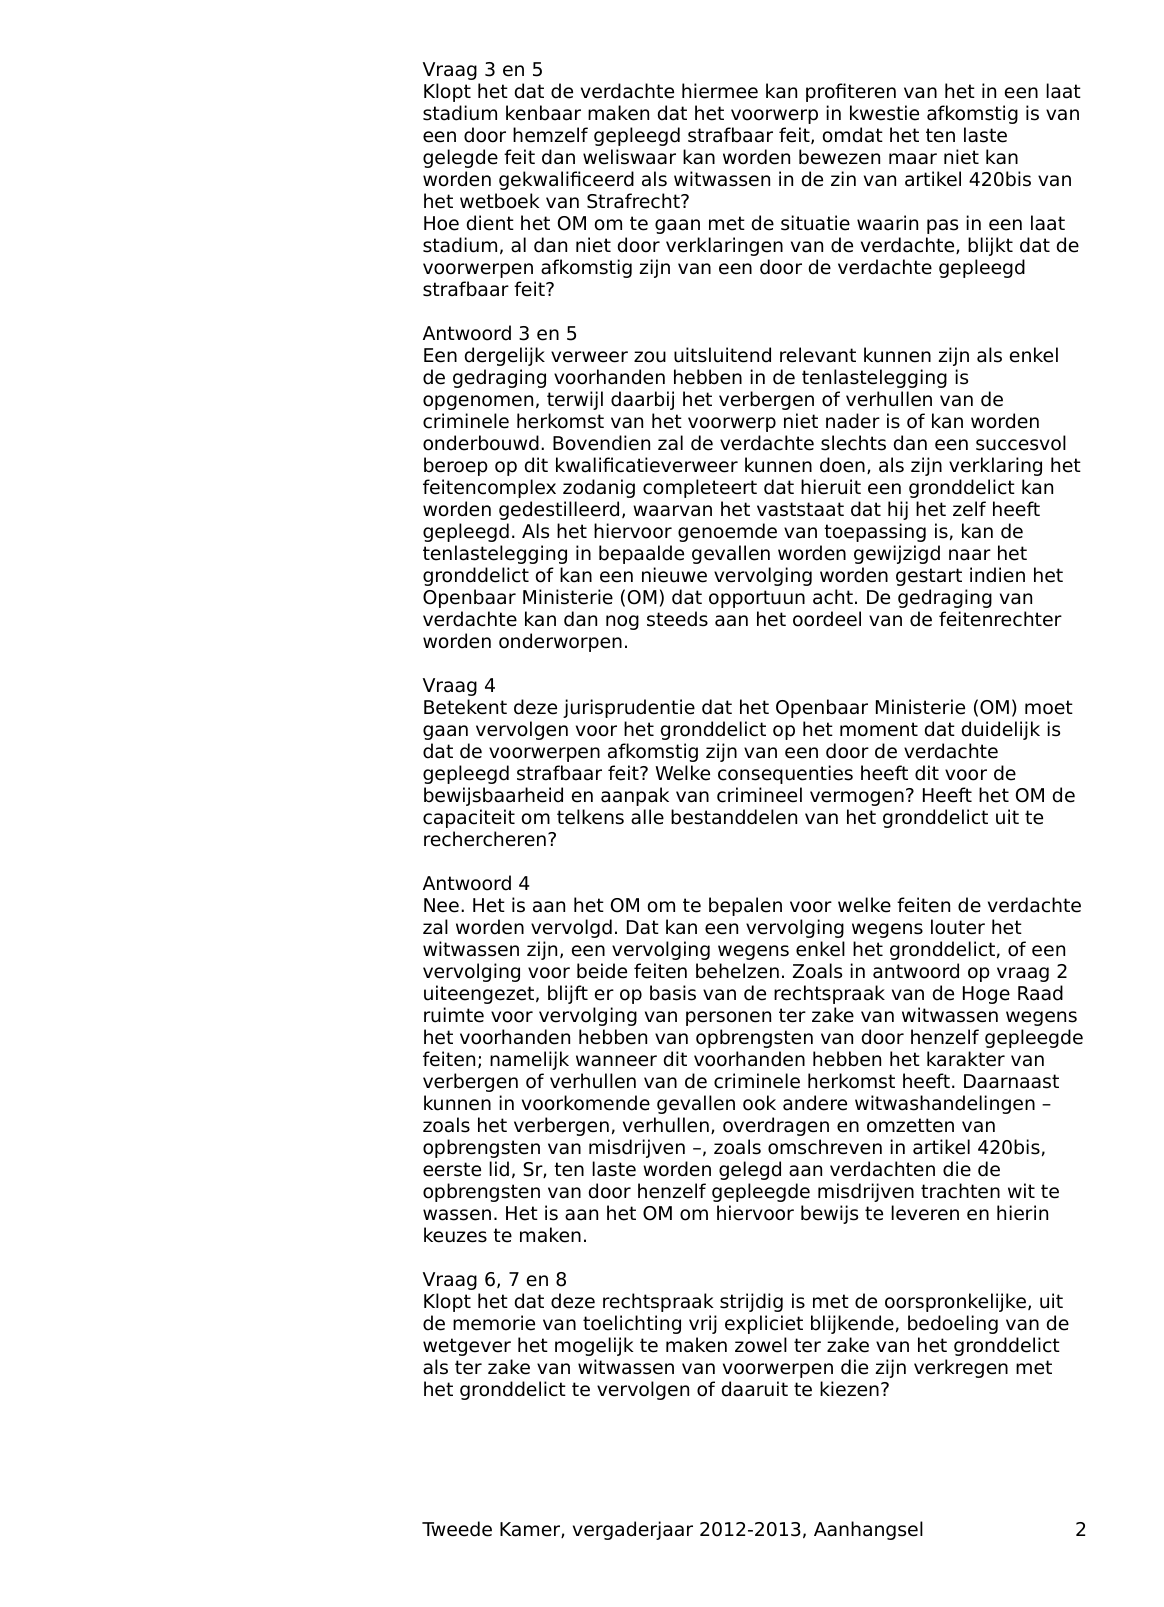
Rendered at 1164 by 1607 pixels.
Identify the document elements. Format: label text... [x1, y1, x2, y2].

text Klopt het dat deze rechtspraak strijdig is met de oorspronkelijke, uit de memorie van toelichting vrij expliciet blijkende, bedoeling van de wetgever het mogelijk te maken zowel ter zake van het gronddelict als ter zake van witwassen van voorwerpen die zijn verkregen met het gronddelict te vervolgen of daaruit te kiezen? [422, 1291, 1087, 1401]
text Vraag 4 [422, 675, 1087, 697]
text Nee. Het is aan het OM om te bepalen voor welke feiten de verdachte zal worden vervolgd. Dat kan een vervolging wegens louter het witwassen zijn, een vervolging wegens enkel het gronddelict, of een vervolging voor beide feiten behelzen. Zoals in antwoord op vraag 2 uiteengezet, blijft er op basis van de rechtspraak van de Hoge Raad ruimte voor vervolging van personen ter zake van witwassen wegens het voorhanden hebben van opbrengsten van door henzelf gepleegde feiten; namelijk wanneer dit voorhanden hebben het karakter van verbergen of verhullen van de criminele herkomst heeft. Daarnaast kunnen in voorkomende gevallen ook andere witwashandelingen – zoals het verbergen, verhullen, overdragen en omzetten van opbrengsten van misdrijven –, zoals omschreven in artikel 420bis, eerste lid, Sr, ten laste worden gelegd aan verdachten die de opbrengsten van door henzelf gepleegde misdrijven trachten wit te wassen. Het is aan het OM om hiervoor bewijs te leveren en hierin keuzes te maken. [422, 895, 1087, 1247]
text Betekent deze jurisprudentie dat het Openbaar Ministerie (OM) moet gaan vervolgen voor het gronddelict op het moment dat duidelijk is dat de voorwerpen afkomstig zijn van een door de verdachte gepleegd strafbaar feit? Welke consequenties heeft dit voor de bewijsbaarheid en aanpak van crimineel vermogen? Heeft het OM de capaciteit om telkens alle bestanddelen van het gronddelict uit te rechercheren? [422, 697, 1087, 851]
text Vraag 3 en 5 [422, 59, 1087, 81]
text Vraag 6, 7 en 8 [422, 1269, 1087, 1291]
text Een dergelijk verweer zou uitsluitend relevant kunnen zijn als enkel de gedraging voorhanden hebben in de tenlastelegging is opgenomen, terwijl daarbij het verbergen of verhullen van de criminele herkomst van het voorwerp niet nader is of kan worden onderbouwd. Bovendien zal de verdachte slechts dan een succesvol beroep op dit kwalificatieverweer kunnen doen, als zijn verklaring het feitencomplex zodanig completeert dat hieruit een gronddelict kan worden gedestilleerd, waarvan het vaststaat dat hij het zelf heeft gepleegd. Als het hiervoor genoemde van toepassing is, kan de tenlastelegging in bepaalde gevallen worden gewijzigd naar het gronddelict of kan een nieuwe vervolging worden gestart indien het Openbaar Ministerie (OM) dat opportuun acht. De gedraging van verdachte kan dan nog steeds aan het oordeel van de feitenrechter worden onderworpen. [422, 345, 1087, 653]
text Antwoord 3 en 5 [422, 323, 1087, 345]
text Klopt het dat de verdachte hiermee kan profiteren van het in een laat stadium kenbaar maken dat het voorwerp in kwestie afkomstig is van een door hemzelf gepleegd strafbaar feit, omdat het ten laste gelegde feit dan weliswaar kan worden bewezen maar niet kan worden gekwalificeerd als witwassen in de zin van artikel 420bis van het wetboek van Strafrecht? [422, 81, 1087, 213]
text Hoe dient het OM om te gaan met de situatie waarin pas in een laat stadium, al dan niet door verklaringen van de verdachte, blijkt dat de voorwerpen afkomstig zijn van een door de verdachte gepleegd strafbaar feit? [422, 213, 1087, 301]
text Antwoord 4 [422, 873, 1087, 895]
